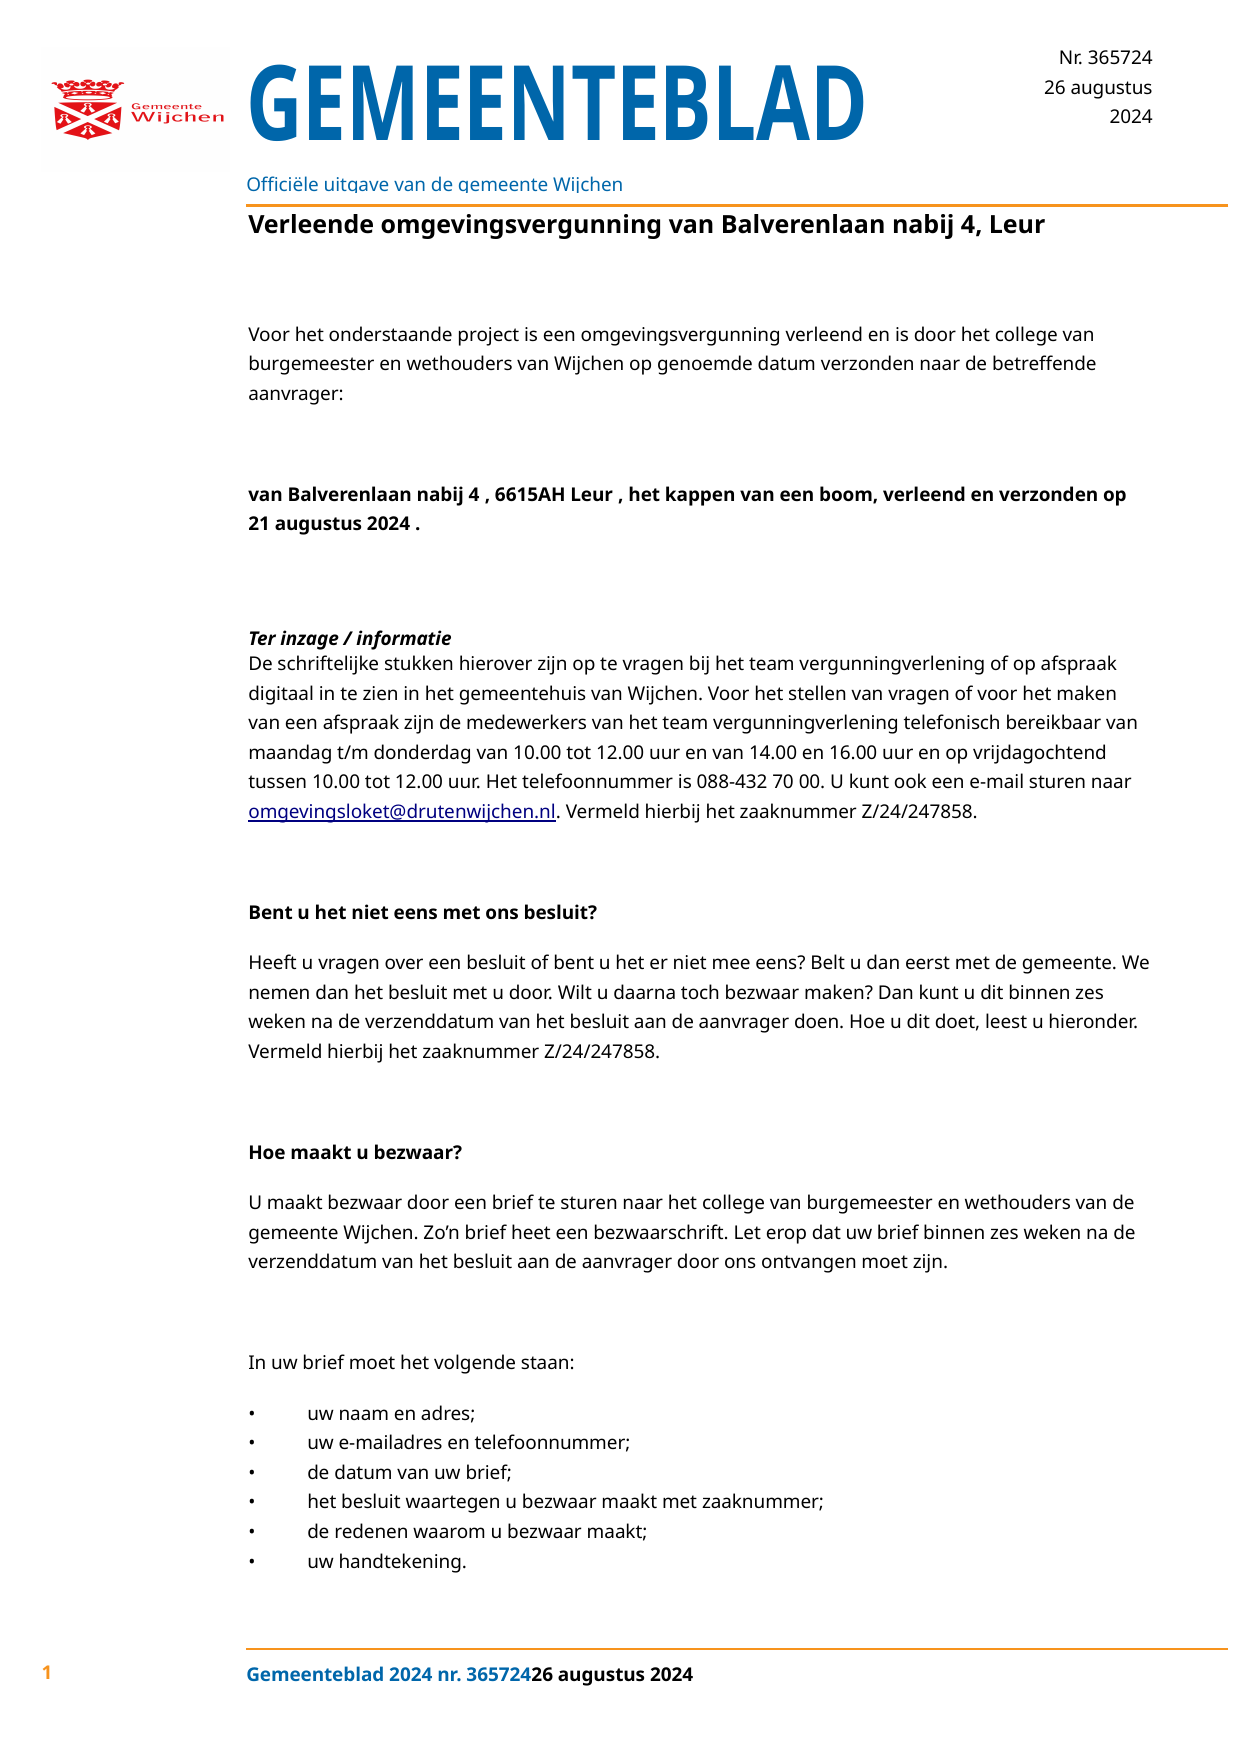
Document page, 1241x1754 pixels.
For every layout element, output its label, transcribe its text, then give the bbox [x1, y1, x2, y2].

list uw naam en adres; [248, 1400, 1152, 1426]
text Hoe maakt u bezwaar? [248, 1139, 1152, 1165]
text Verleende omgevingsvergunning van Balverenlaan nabij 4, Leur [248, 207, 1152, 241]
text van Balverenlaan nabij 4 , 6615AH Leur , het kappen van een boom, verleend en verzonden op 21 augustus 2024 . [248, 481, 1152, 536]
list het besluit waartegen u bezwaar maakt met zaaknummer; [248, 1489, 1152, 1514]
text De schriftelijke stukken hierover zijn op te vragen bij het team vergunningverlening of op afspraak digitaal in te zien in het gemeentehuis van Wijchen. Voor het stellen van vragen of voor het maken van een afspraak zijn de medewerkers van het team vergunningverlening telefonisch bereikbaar van maandag t/m donderdag van 10.00 tot 12.00 uur en van 14.00 en 16.00 uur en op vrijdagochtend tussen 10.00 tot 12.00 uur. Het telefoonnummer is 088-432 70 00. U kunt ook een e-mail sturen naar omgevingsloket@drutenwijchen.nl. Vermeld hierbij het zaaknummer Z/24/247858. [248, 650, 1152, 824]
text In uw brief moet het volgende staan: [248, 1349, 1152, 1375]
list uw e-mailadres en telefoonnummer; [248, 1429, 1152, 1455]
list de datum van uw brief; [248, 1459, 1152, 1485]
list de redenen waarom u bezwaar maakt; [248, 1518, 1152, 1544]
text U maakt bezwaar door een brief te sturen naar het college van burgemeester en wethouders van de gemeente Wijchen. Zo’n brief heet een bezwaarschrift. Let erop dat uw brief binnen zes weken na de verzenddatum van het besluit aan de aanvrager door ons ontvangen moet zijn. [248, 1189, 1152, 1274]
list uw handtekening. [248, 1548, 1152, 1574]
text Voor het onderstaande project is een omgevingsvergunning verleend en is door het college van burgemeester en wethouders van Wijchen op genoemde datum verzonden naar de betreffende aanvrager: [248, 321, 1152, 406]
text Bent u het niet eens met ons besluit? [248, 899, 1152, 925]
text Ter inzage / informatie [248, 625, 1152, 650]
text Heeft u vragen over een besluit of bent u het er niet mee eens? Belt u dan eerst met de gemeente. We nemen dan het besluit met u door. Wilt u daarna toch bezwaar maken? Dan kunt u dit binnen zes weken na de verzenddatum van het besluit aan de aanvrager doen. Hoe u dit doet, leest u hieronder. Vermeld hierbij het zaaknummer Z/24/247858. [248, 949, 1152, 1064]
picture [41, 47, 231, 172]
